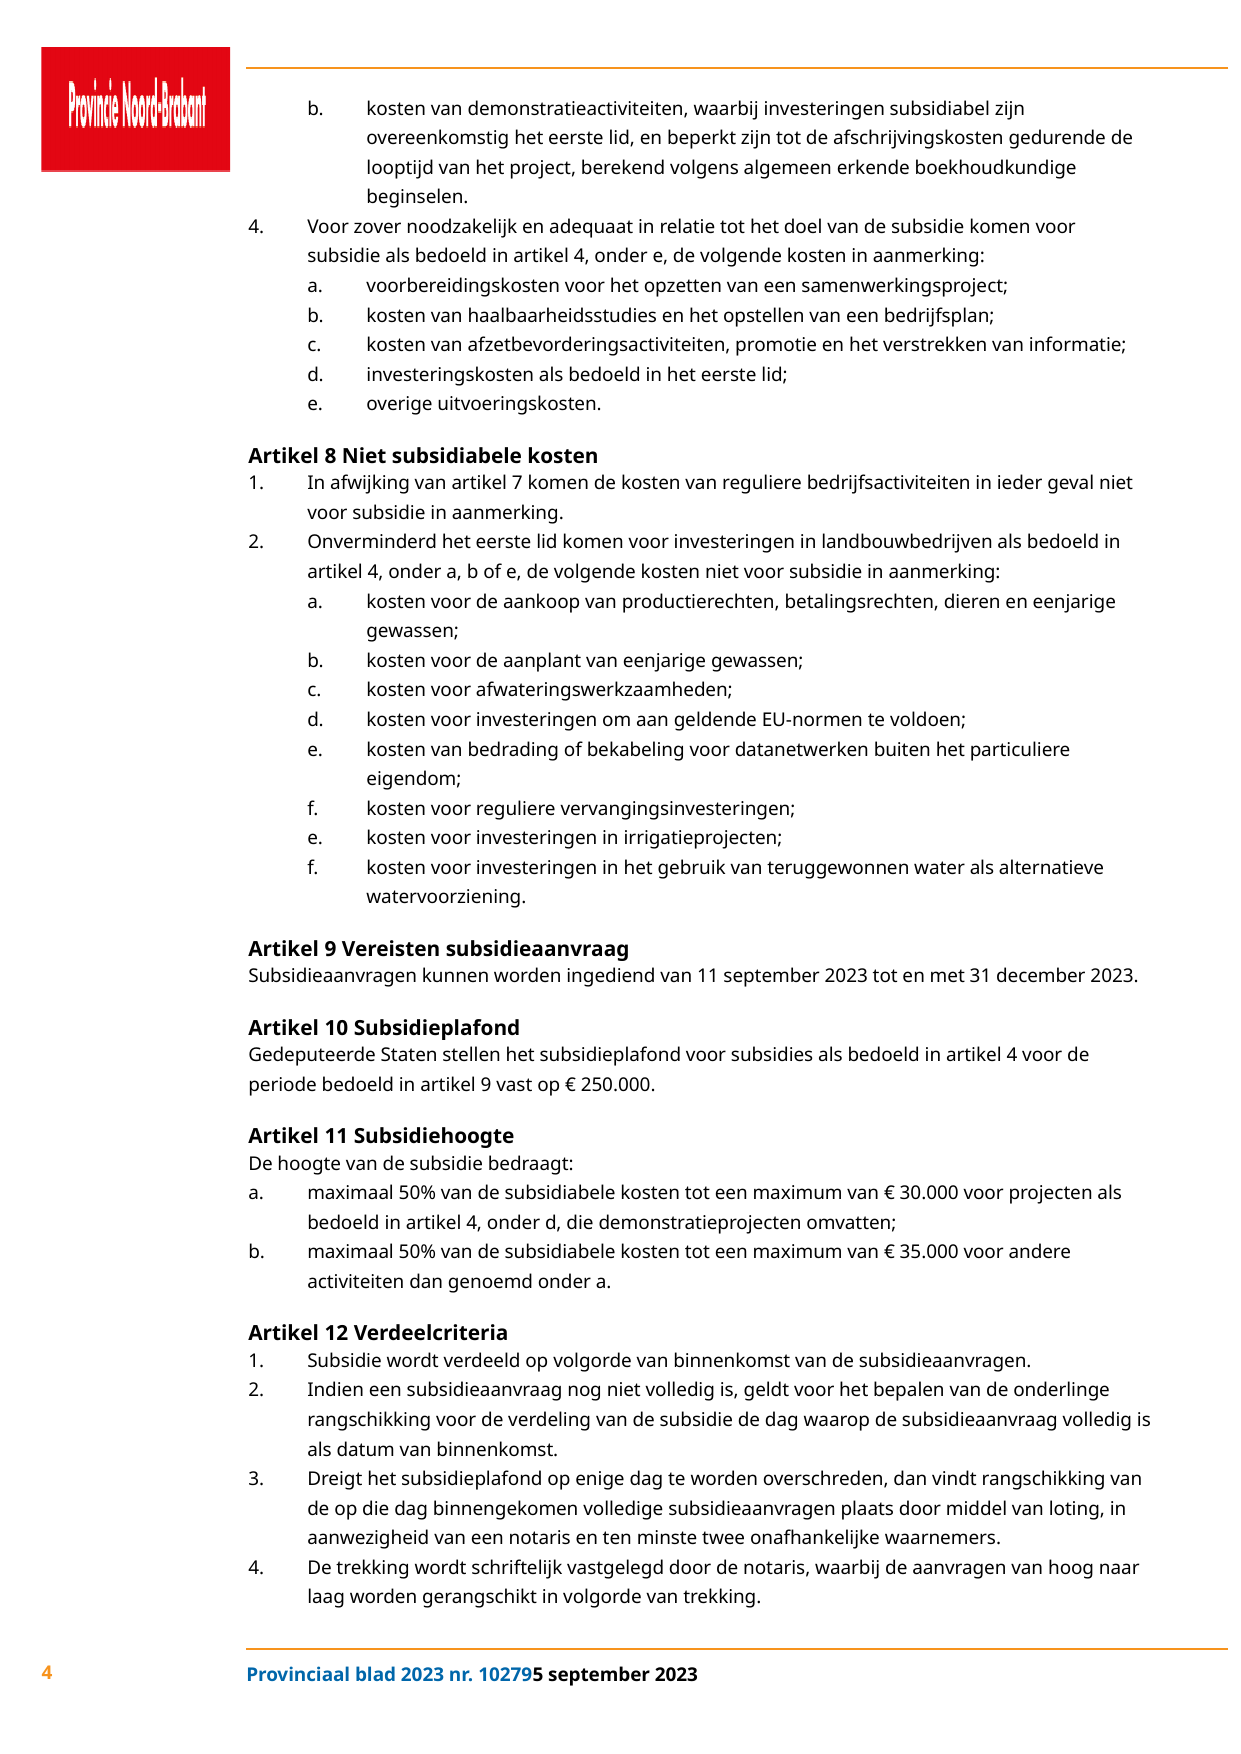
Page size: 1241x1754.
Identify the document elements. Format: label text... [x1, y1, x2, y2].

list kosten van haalbaarheidsstudies en het opstellen van een bedrijfsplan; [307, 302, 1152, 328]
picture [41, 47, 231, 172]
list kosten voor investeringen om aan geldende EU-normen te voldoen; [307, 706, 1152, 732]
list voorbereidingskosten voor het opzetten van een samenwerkingsproject; [307, 272, 1152, 298]
text Gedeputeerde Staten stellen het subsidieplafond voor subsidies als bedoeld in artikel 4 voor de periode bedoeld in artikel 9 vast op € 250.000. [248, 1041, 1152, 1097]
list Indien een subsidieaanvraag nog niet volledig is, geldt voor het bepalen van de onderlinge rangschikking voor de verdeling van de subsidie de dag waarop de subsidieaanvraag volledig is als datum van binnenkomst. [248, 1377, 1152, 1461]
list De trekking wordt schriftelijk vastgelegd door de notaris, waarbij de aanvragen van hoog naar laag worden gerangschikt in volgorde van trekking. [248, 1554, 1152, 1609]
list investeringskosten als bedoeld in het eerste lid; [307, 361, 1152, 387]
text Artikel 11 Subsidiehoogte [248, 1121, 1152, 1150]
list Onverminderd het eerste lid komen voor investeringen in landbouwbedrijven als bedoeld in artikel 4, onder a, b of e, de volgende kosten niet voor subsidie in aanmerking: [248, 529, 1152, 584]
list kosten van demonstratieactiviteiten, waarbij investeringen subsidiabel zijn overeenkomstig het eerste lid, en beperkt zijn tot de afschrijvingskosten gedurende de looptijd van het project, berekend volgens algemeen erkende boekhoudkundige beginselen. [307, 95, 1152, 209]
list overige uitvoeringskosten. [307, 391, 1152, 416]
list kosten voor afwateringswerkzaamheden; [307, 677, 1152, 702]
list kosten voor investeringen in irrigatieprojecten; [307, 824, 1152, 850]
list kosten voor investeringen in het gebruik van teruggewonnen water als alternatieve watervoorziening. [307, 854, 1152, 909]
list kosten van bedrading of bekabeling voor datanetwerken buiten het particuliere eigendom; [307, 736, 1152, 791]
list kosten voor reguliere vervangingsinvesteringen; [307, 795, 1152, 821]
text De hoogte van de subsidie bedraagt: [248, 1150, 1152, 1176]
list maximaal 50% van de subsidiabele kosten tot een maximum van € 30.000 voor projecten als bedoeld in artikel 4, onder d, die demonstratieprojecten omvatten; [248, 1179, 1152, 1235]
list maximaal 50% van de subsidiabele kosten tot een maximum van € 35.000 voor andere activiteiten dan genoemd onder a. [248, 1238, 1152, 1294]
text Artikel 8 Niet subsidiabele kosten [248, 441, 1152, 469]
text Artikel 12 Verdeelcriteria [248, 1318, 1152, 1347]
list In afwijking van artikel 7 komen de kosten van reguliere bedrijfsactiviteiten in ieder geval niet voor subsidie in aanmerking. [248, 469, 1152, 525]
list kosten van afzetbevorderingsactiviteiten, promotie en het verstrekken van informatie; [307, 331, 1152, 357]
list Dreigt het subsidieplafond op enige dag te worden overschreden, dan vindt rangschikking van de op die dag binnengekomen volledige subsidieaanvragen plaats door middel van loting, in aanwezigheid van een notaris en ten minste twee onafhankelijke waarnemers. [248, 1465, 1152, 1550]
text Subsidieaanvragen kunnen worden ingediend van 11 september 2023 tot en met 31 december 2023. [248, 962, 1152, 988]
list Voor zover noodzakelijk en adequaat in relatie tot het doel van de subsidie komen voor subsidie als bedoeld in artikel 4, onder e, de volgende kosten in aanmerking: [248, 213, 1152, 268]
list kosten voor de aanplant van eenjarige gewassen; [307, 647, 1152, 673]
list kosten voor de aankoop van productierechten, betalingsrechten, dieren en eenjarige gewassen; [307, 588, 1152, 643]
text Artikel 9 Vereisten subsidieaanvraag [248, 934, 1152, 962]
text Artikel 10 Subsidieplafond [248, 1013, 1152, 1041]
list Subsidie wordt verdeeld op volgorde van binnenkomst van de subsidieaanvragen. [248, 1347, 1152, 1373]
